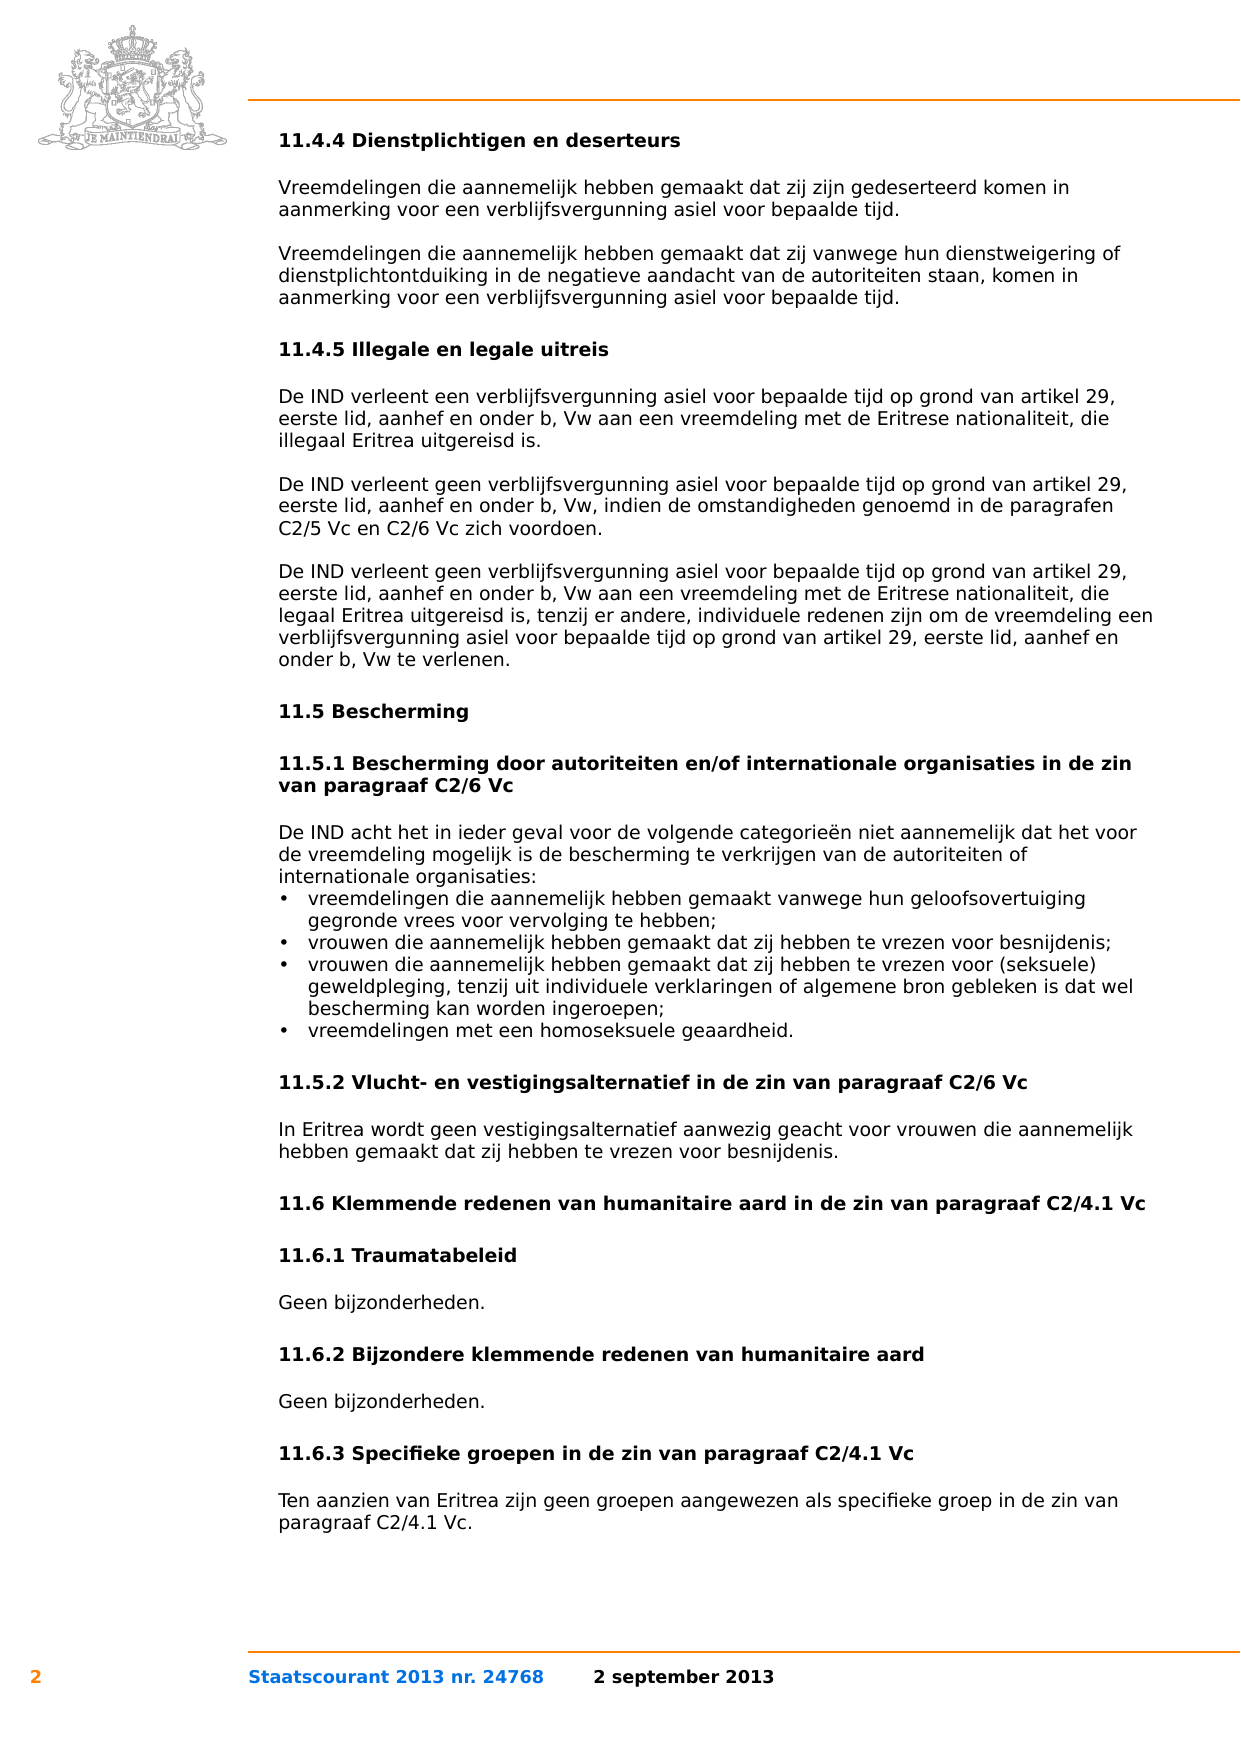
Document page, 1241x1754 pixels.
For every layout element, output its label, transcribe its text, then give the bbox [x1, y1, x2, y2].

subtitle 11.4.4 Dienstplichtigen en deserteurs [278, 130, 1163, 152]
text • vrouwen die aannemelijk hebben gemaakt dat zij hebben te vrezen voor besnijdenis; [278, 932, 1163, 954]
text De IND acht het in ieder geval voor de volgende categorieën niet aannemelijk dat het voor de vreemdeling mogelijk is de bescherming te verkrijgen van de autoriteiten of internationale organisaties: [278, 822, 1163, 888]
text Ten aanzien van Eritrea zijn geen groepen aangewezen als specifieke groep in de zin van paragraaf C2/4.1 Vc. [278, 1490, 1163, 1534]
text Geen bijzonderheden. [278, 1391, 1163, 1413]
text De IND verleent geen verblijfsvergunning asiel voor bepaalde tijd op grond van artikel 29, eerste lid, aanhef en onder b, Vw aan een vreemdeling met de Eritrese nationaliteit, die legaal Eritrea uitgereisd is, tenzij er andere, individuele redenen zijn om de vreemdeling een verblijfsvergunning asiel voor bepaalde tijd op grond van artikel 29, eerste lid, aanhef en onder b, Vw te verlenen. [278, 561, 1163, 671]
subtitle 11.6.3 Specifieke groepen in de zin van paragraaf C2/4.1 Vc [278, 1443, 1163, 1465]
subtitle 11.5 Bescherming [278, 701, 1163, 723]
text • vreemdelingen met een homoseksuele geaardheid. [278, 1020, 1163, 1042]
text Geen bijzonderheden. [278, 1292, 1163, 1314]
subtitle 11.6.2 Bijzondere klemmende redenen van humanitaire aard [278, 1344, 1163, 1366]
subtitle 11.6 Klemmende redenen van humanitaire aard in de zin van paragraaf C2/4.1 Vc [278, 1193, 1163, 1215]
picture [38, 25, 227, 150]
text Vreemdelingen die aannemelijk hebben gemaakt dat zij vanwege hun dienstweigering of dienstplichtontduiking in de negatieve aandacht van de autoriteiten staan, komen in aanmerking voor een verblijfsvergunning asiel voor bepaalde tijd. [278, 243, 1163, 309]
subtitle 11.5.2 Vlucht- en vestigingsalternatief in de zin van paragraaf C2/6 Vc [278, 1072, 1163, 1094]
text • vrouwen die aannemelijk hebben gemaakt dat zij hebben te vrezen voor (seksuele) geweldpleging, tenzij uit individuele verklaringen of algemene bron gebleken is dat wel bescherming kan worden ingeroepen; [278, 954, 1163, 1020]
subtitle 11.4.5 Illegale en legale uitreis [278, 339, 1163, 361]
text In Eritrea wordt geen vestigingsalternatief aanwezig geacht voor vrouwen die aannemelijk hebben gemaakt dat zij hebben te vrezen voor besnijdenis. [278, 1119, 1163, 1163]
text Vreemdelingen die aannemelijk hebben gemaakt dat zij zijn gedeserteerd komen in aanmerking voor een verblijfsvergunning asiel voor bepaalde tijd. [278, 177, 1163, 221]
subtitle 11.6.1 Traumatabeleid [278, 1245, 1163, 1267]
text • vreemdelingen die aannemelijk hebben gemaakt vanwege hun geloofsovertuiging gegronde vrees voor vervolging te hebben; [278, 888, 1163, 932]
text De IND verleent een verblijfsvergunning asiel voor bepaalde tijd op grond van artikel 29, eerste lid, aanhef en onder b, Vw aan een vreemdeling met de Eritrese nationaliteit, die illegaal Eritrea uitgereisd is. [278, 386, 1163, 452]
subtitle 11.5.1 Bescherming door autoriteiten en/of internationale organisaties in de zin van paragraaf C2/6 Vc [278, 753, 1163, 797]
text De IND verleent geen verblijfsvergunning asiel voor bepaalde tijd op grond van artikel 29, eerste lid, aanhef en onder b, Vw, indien de omstandigheden genoemd in de paragrafen C2/5 Vc en C2/6 Vc zich voordoen. [278, 473, 1163, 539]
